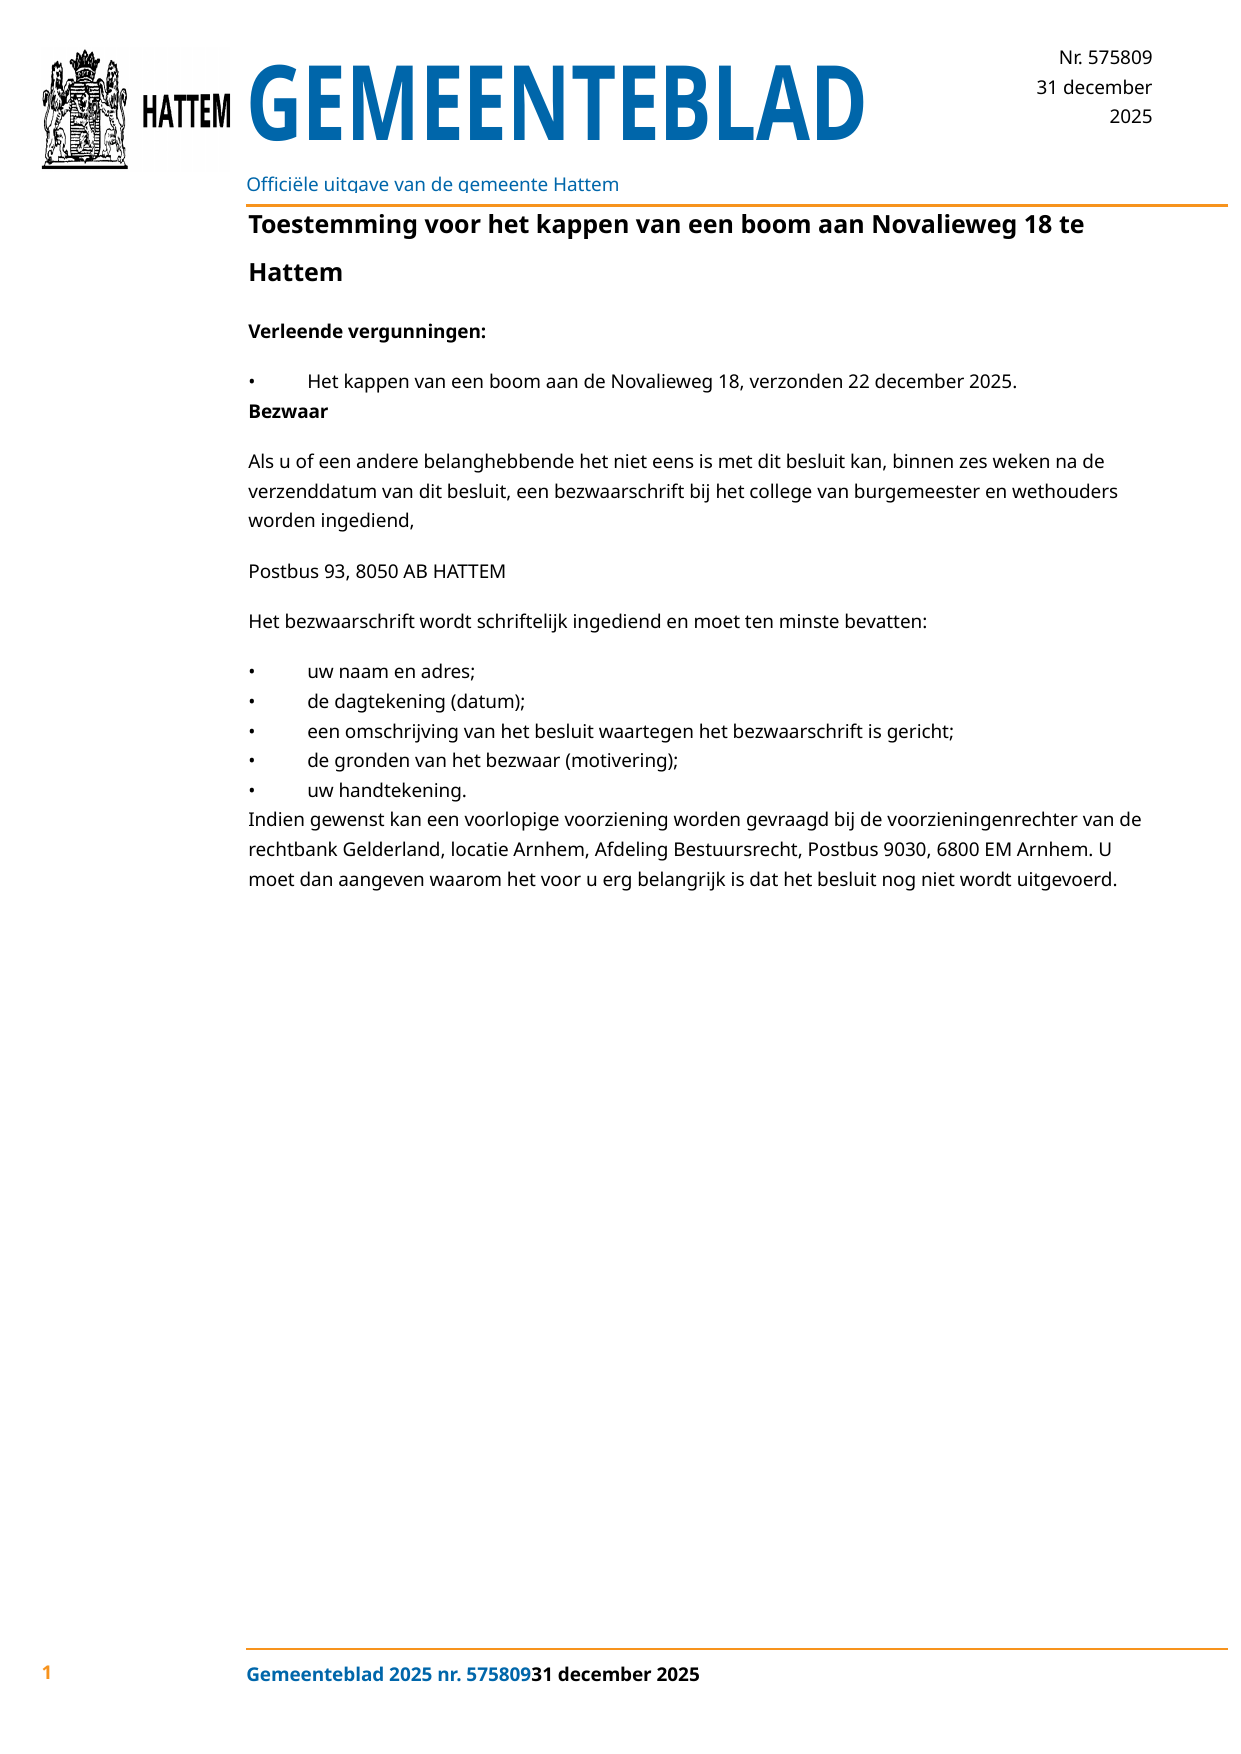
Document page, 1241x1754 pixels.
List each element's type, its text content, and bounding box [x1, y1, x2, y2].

text Postbus 93, 8050 AB HATTEM [248, 558, 1152, 584]
text Bezwaar [248, 398, 1152, 424]
list de dagtekening (datum); [248, 688, 1152, 714]
text Het bezwaarschrift wordt schriftelijk ingediend en moet ten minste bevatten: [248, 608, 1152, 634]
list uw handtekening. [248, 777, 1152, 803]
list de gronden van het bezwaar (motivering); [248, 747, 1152, 773]
text Verleende vergunningen: [248, 318, 1152, 344]
text Indien gewenst kan een voorlopige voorziening worden gevraagd bij de voorzieningenrechter van de rechtbank Gelderland, locatie Arnhem, Afdeling Bestuursrecht, Postbus 9030, 6800 EM Arnhem. U moet dan aangeven waarom het voor u erg belangrijk is dat het besluit nog niet wordt uitgevoerd. [248, 807, 1152, 892]
text Als u of een andere belanghebbende het niet eens is met dit besluit kan, binnen zes weken na de verzenddatum van dit besluit, een bezwaarschrift bij het college van burgemeester en wethouders worden ingediend, [248, 448, 1152, 533]
list uw naam en adres; [248, 659, 1152, 684]
picture [41, 47, 231, 172]
text Toestemming voor het kappen van een boom aan Novalieweg 18 te Hattem [248, 207, 1152, 288]
list Het kappen van een boom aan de Novalieweg 18, verzonden 22 december 2025. [248, 368, 1152, 394]
list een omschrijving van het besluit waartegen het bezwaarschrift is gericht; [248, 718, 1152, 744]
